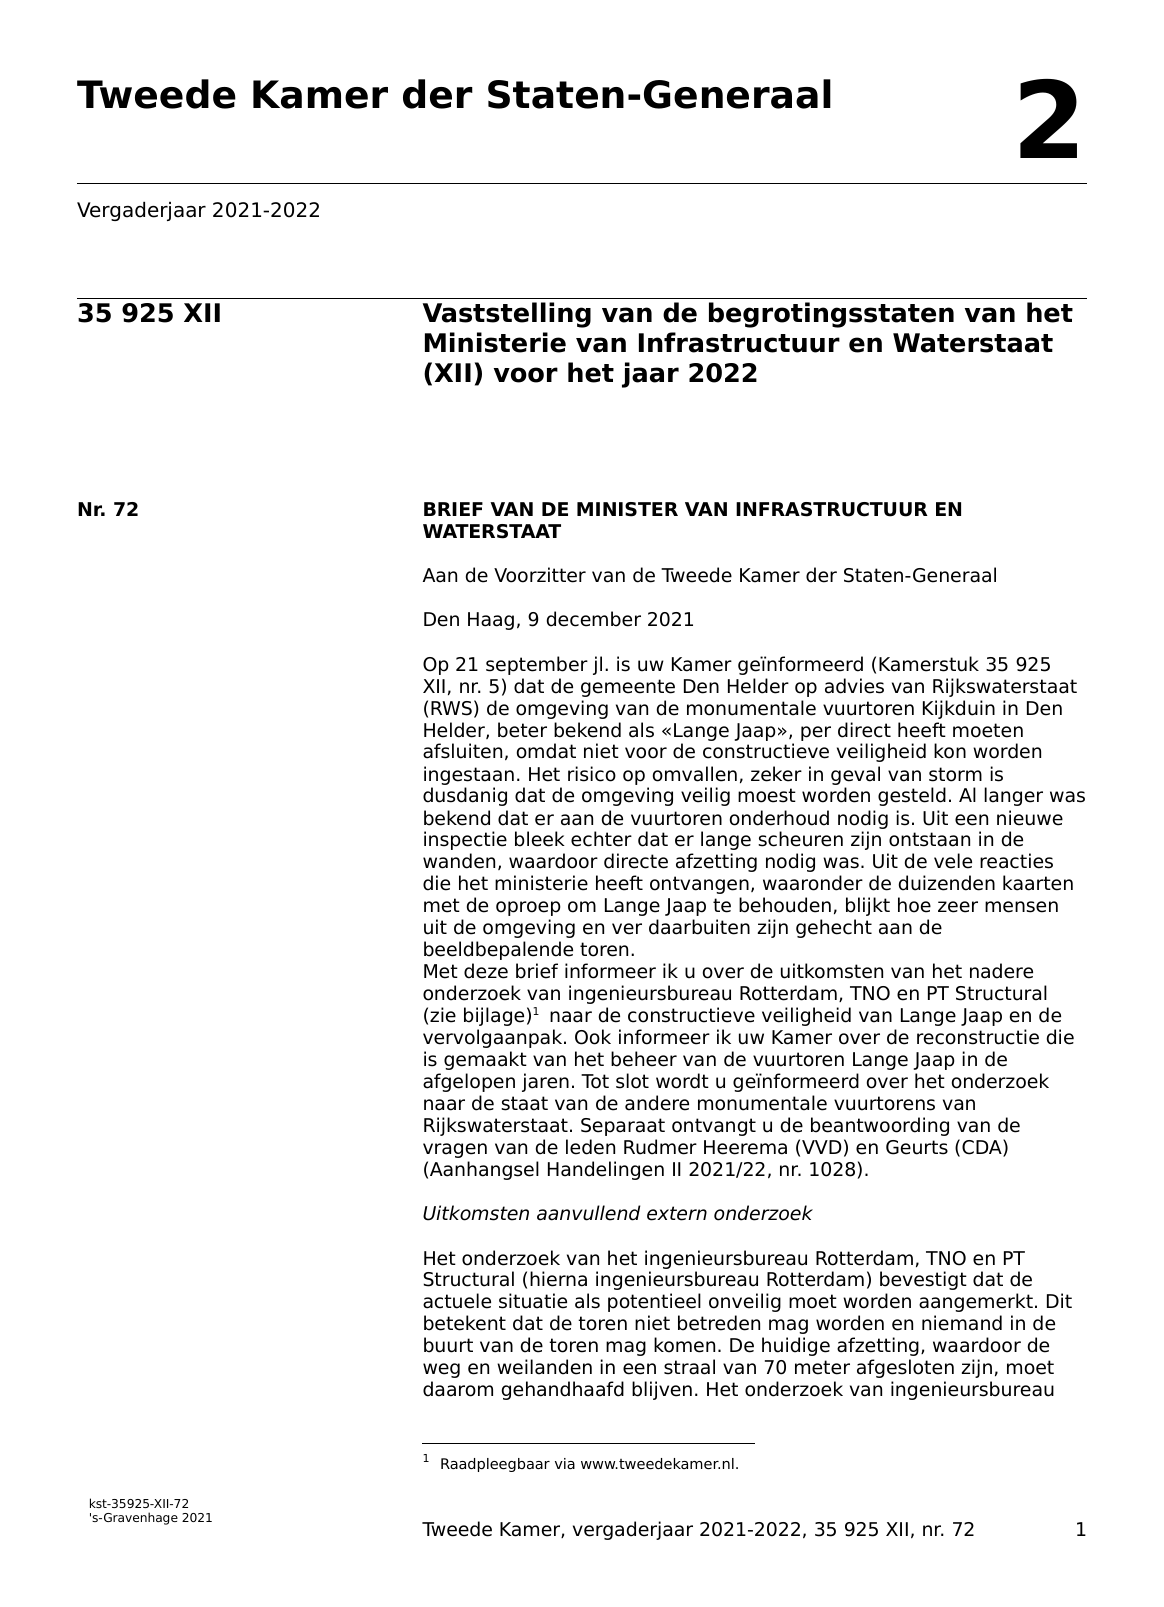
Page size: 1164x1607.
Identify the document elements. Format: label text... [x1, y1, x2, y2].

text Op 21 september jl. is uw Kamer geïnformeerd (Kamerstuk 35 925 XII, nr. 5) dat de gemeente Den Helder op advies van Rijkswaterstaat (RWS) de omgeving van de monumentale vuurtoren Kijkduin in Den Helder, beter bekend als «Lange Jaap», per direct heeft moeten afsluiten, omdat niet voor de constructieve veiligheid kon worden ingestaan. Het risico op omvallen, zeker in geval van storm is dusdanig dat de omgeving veilig moest worden gesteld. Al langer was bekend dat er aan de vuurtoren onderhoud nodig is. Uit een nieuwe inspectie bleek echter dat er lange scheuren zijn ontstaan in de wanden, waardoor directe afzetting nodig was. Uit de vele reacties die het ministerie heeft ontvangen, waaronder de duizenden kaarten met de oproep om Lange Jaap te behouden, blijkt hoe zeer mensen uit de omgeving en ver daarbuiten zijn gehecht aan de beeldbepalende toren. [422, 653, 1087, 961]
table_header 2 [886, 59, 1087, 183]
text kst-35925-XII-72 [88, 1497, 323, 1511]
text Het onderzoek van het ingenieursbureau Rotterdam, TNO en PT Structural (hierna ingenieursbureau Rotterdam) bevestigt dat de actuele situatie als potentieel onveilig moet worden aangemerkt. Dit betekent dat de toren niet betreden mag worden en niemand in de buurt van de toren mag komen. De huidige afzetting, waardoor de weg en weilanden in een straal van 70 meter afgesloten zijn, moet daarom gehandhaafd blijven. Het onderzoek van ingenieursbureau [422, 1247, 1087, 1401]
text Met deze brief informeer ik u over de uitkomsten van het nadere onderzoek van ingenieursbureau Rotterdam, TNO en PT Structural (zie bijlage) naar de constructieve veiligheid van Lange Jaap en de vervolgaanpak. Ook informeer ik uw Kamer over de reconstructie die is gemaakt van het beheer van de vuurtoren Lange Jaap in de afgelopen jaren. Tot slot wordt u geïnformeerd over het onderzoek naar de staat van de andere monumentale vuurtorens van Rijkswaterstaat. Separaat ontvangt u de beantwoording van de vragen van de leden Rudmer Heerema (VVD) en Geurts (CDA) (Aanhangsel Handelingen II 2021/22, nr. 1028). [422, 961, 1087, 1181]
table_header Tweede Kamer der Staten-Generaal [77, 59, 886, 183]
text 's-Gravenhage 2021 [88, 1511, 323, 1525]
text Den Haag, 9 december 2021 [422, 609, 1087, 631]
text Raadpleegbaar via www.tweedekamer.nl. [422, 1452, 1087, 1474]
subtitle 35 925 XII Vaststelling van de begrotingsstaten van het Ministerie van Infrastructuur en Waterstaat (XII) voor het jaar 2022 [77, 299, 1087, 388]
text Aan de Voorzitter van de Tweede Kamer der Staten-Generaal [422, 565, 1087, 587]
subtitle Uitkomsten aanvullend extern onderzoek [422, 1203, 1087, 1225]
table_cell Vergaderjaar 2021-2022 [77, 184, 1087, 298]
subtitle Nr. 72 BRIEF VAN DE MINISTER VAN INFRASTRUCTUUR EN WATERSTAAT [77, 499, 1087, 543]
